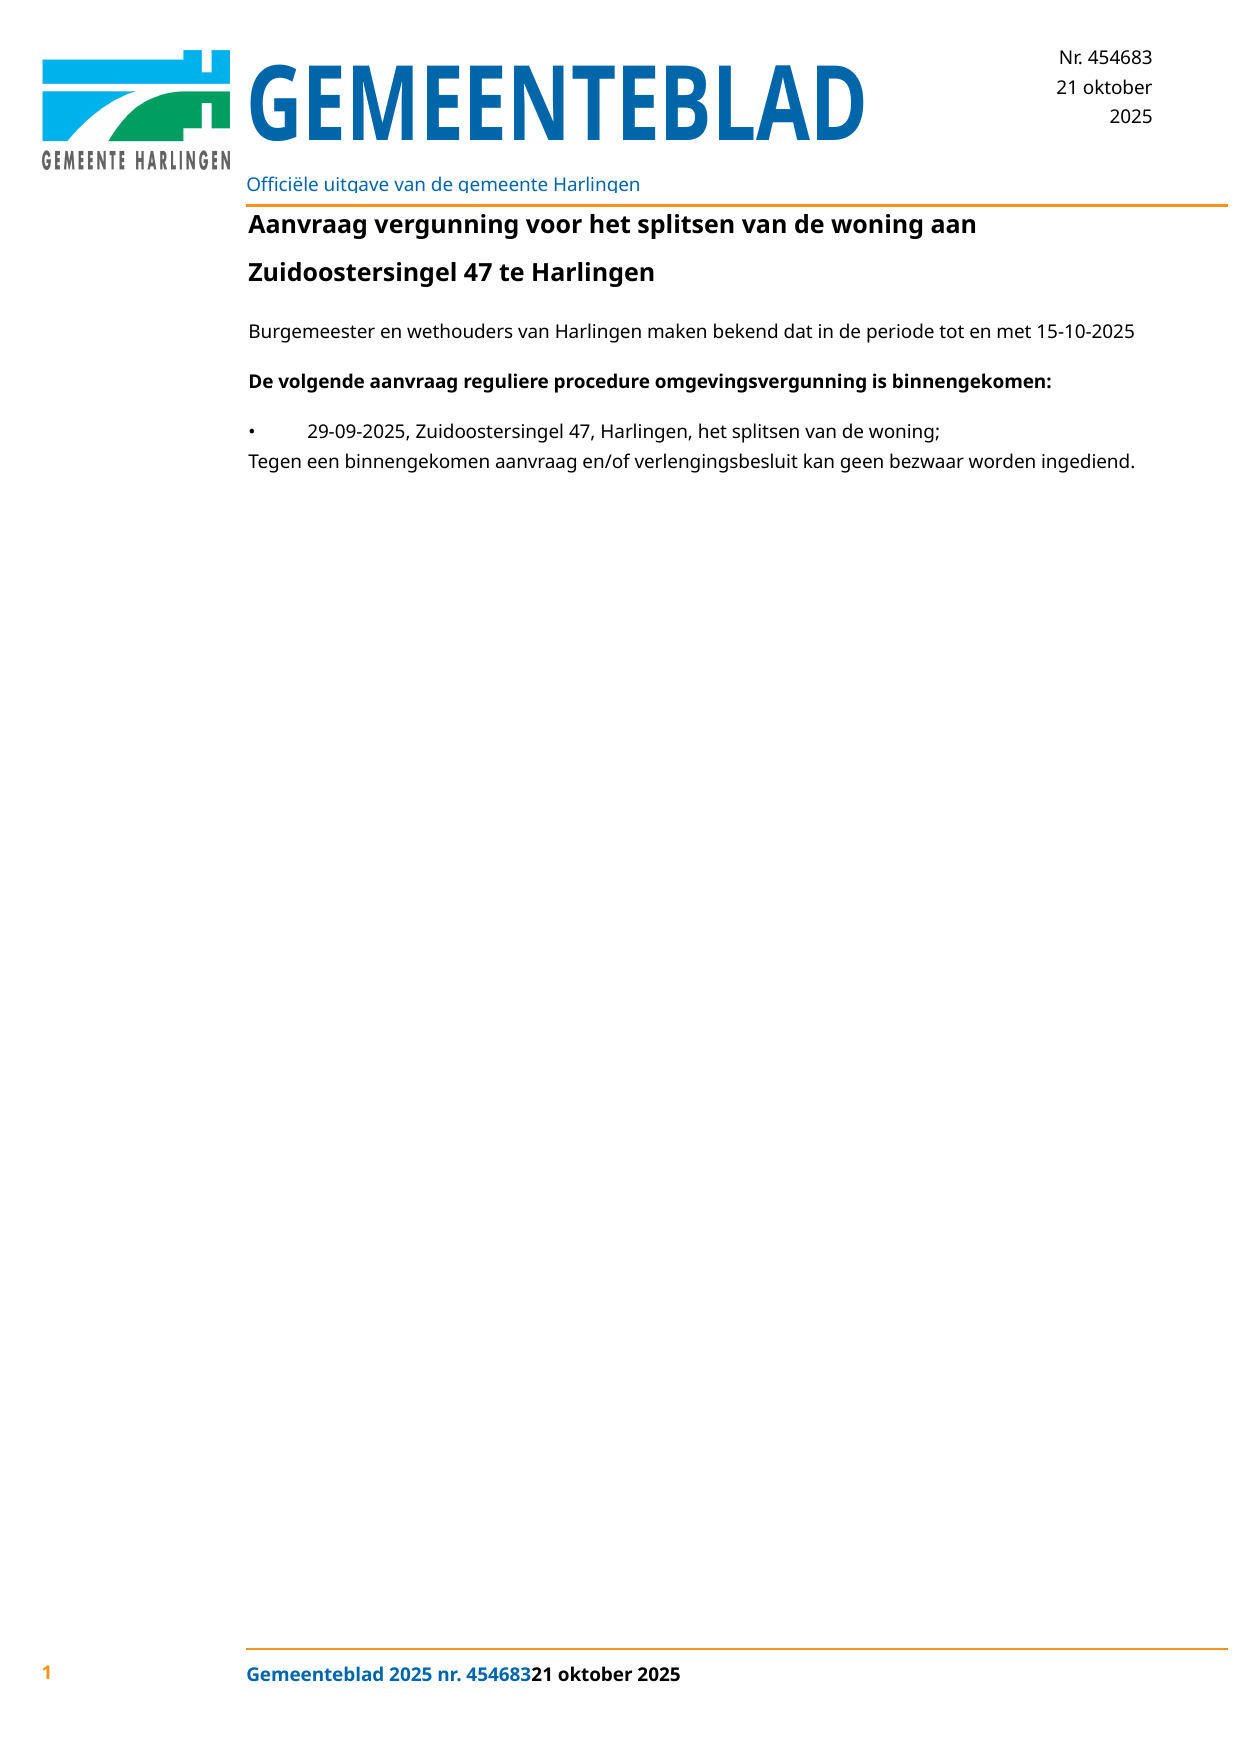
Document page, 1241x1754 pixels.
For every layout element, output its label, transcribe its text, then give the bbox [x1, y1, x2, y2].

list 29-09-2025, Zuidoostersingel 47, Harlingen, het splitsen van de woning; [248, 419, 1152, 444]
picture [41, 47, 231, 172]
text De volgende aanvraag reguliere procedure omgevingsvergunning is binnengekomen: [248, 368, 1152, 394]
text Aanvraag vergunning voor het splitsen van de woning aan Zuidoostersingel 47 te Harlingen [248, 207, 1152, 288]
text Burgemeester en wethouders van Harlingen maken bekend dat in de periode tot en met 15-10-2025 [248, 318, 1152, 344]
text Tegen een binnengekomen aanvraag en/of verlengingsbesluit kan geen bezwaar worden ingediend. [248, 448, 1152, 474]
